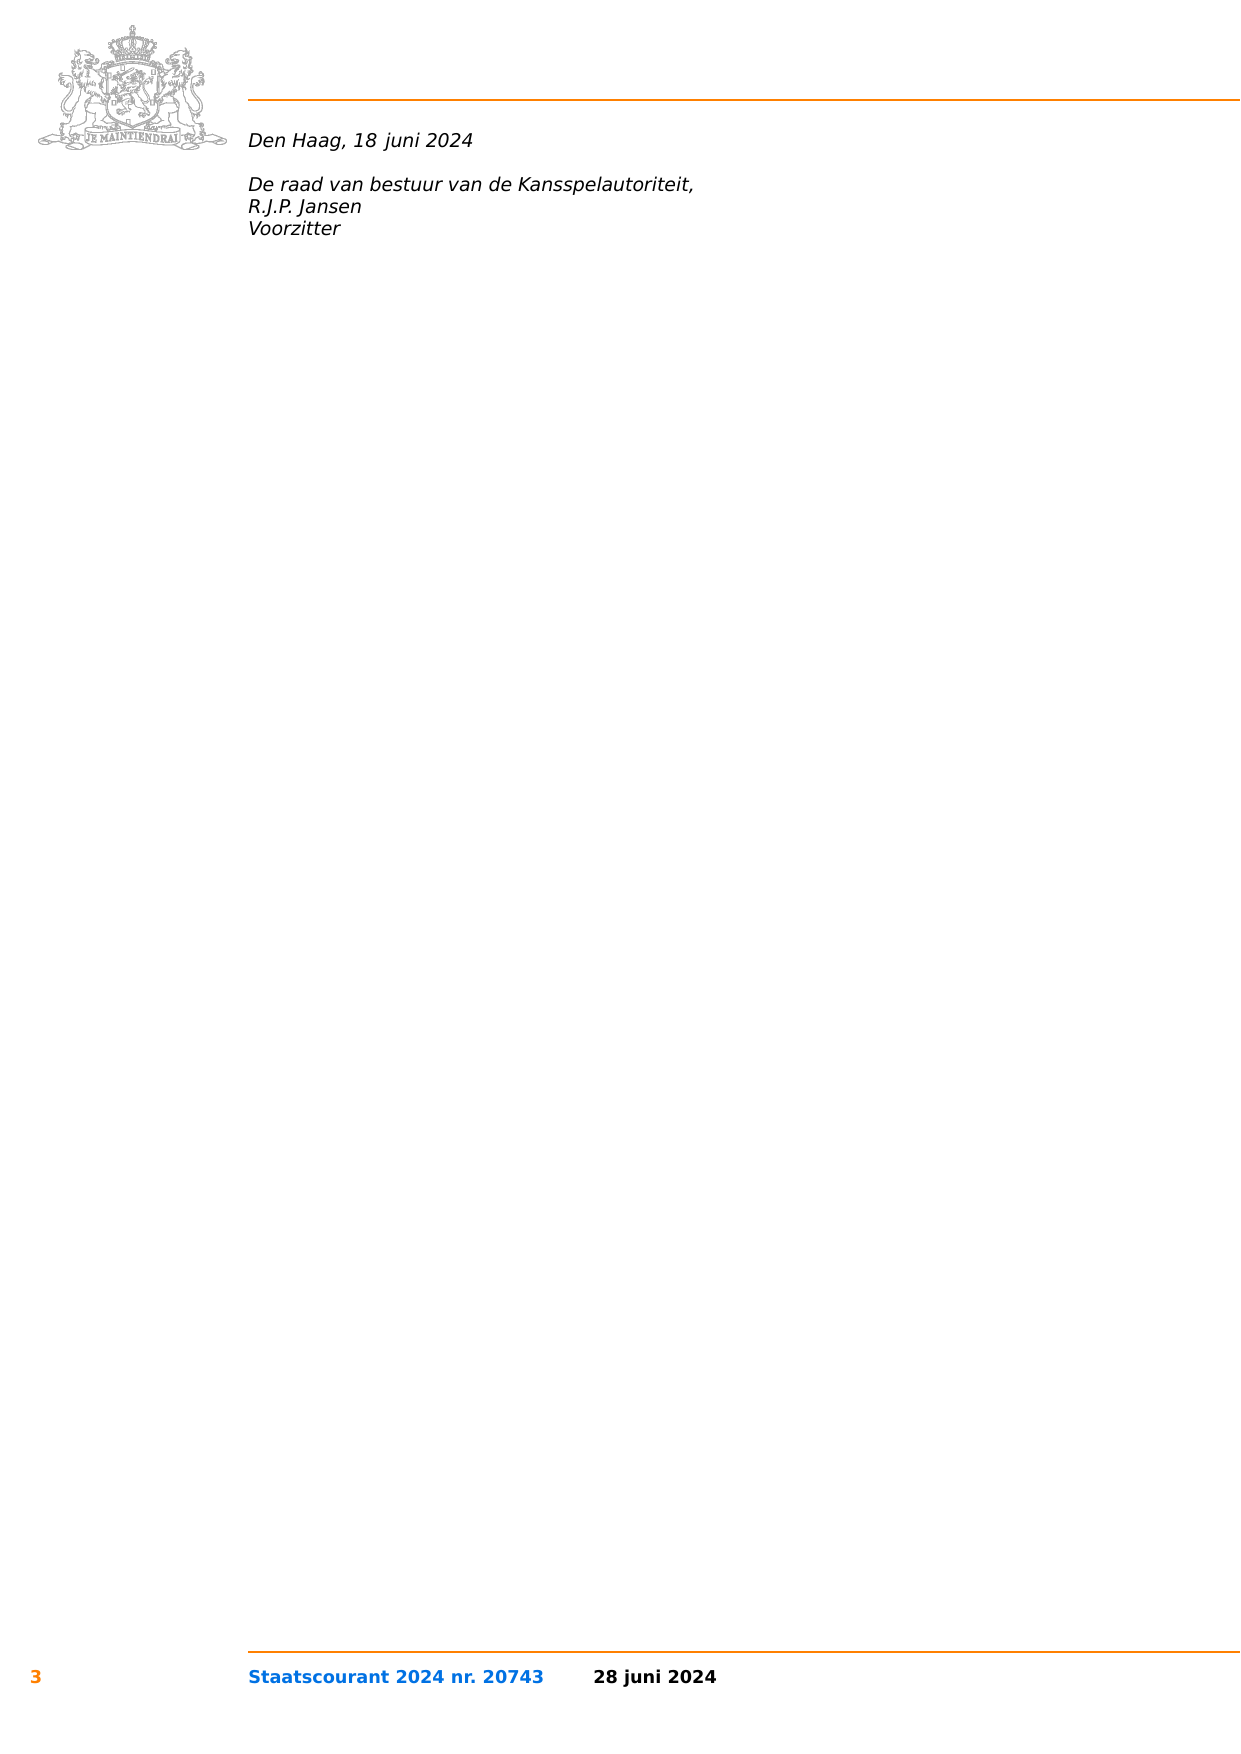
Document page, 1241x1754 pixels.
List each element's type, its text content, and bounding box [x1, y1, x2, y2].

picture [38, 25, 227, 150]
text De raad van bestuur van de Kansspelautoriteit, R.J.P. Jansen Voorzitter [248, 174, 1163, 240]
text Den Haag, 18 juni 2024 [248, 130, 1163, 152]
